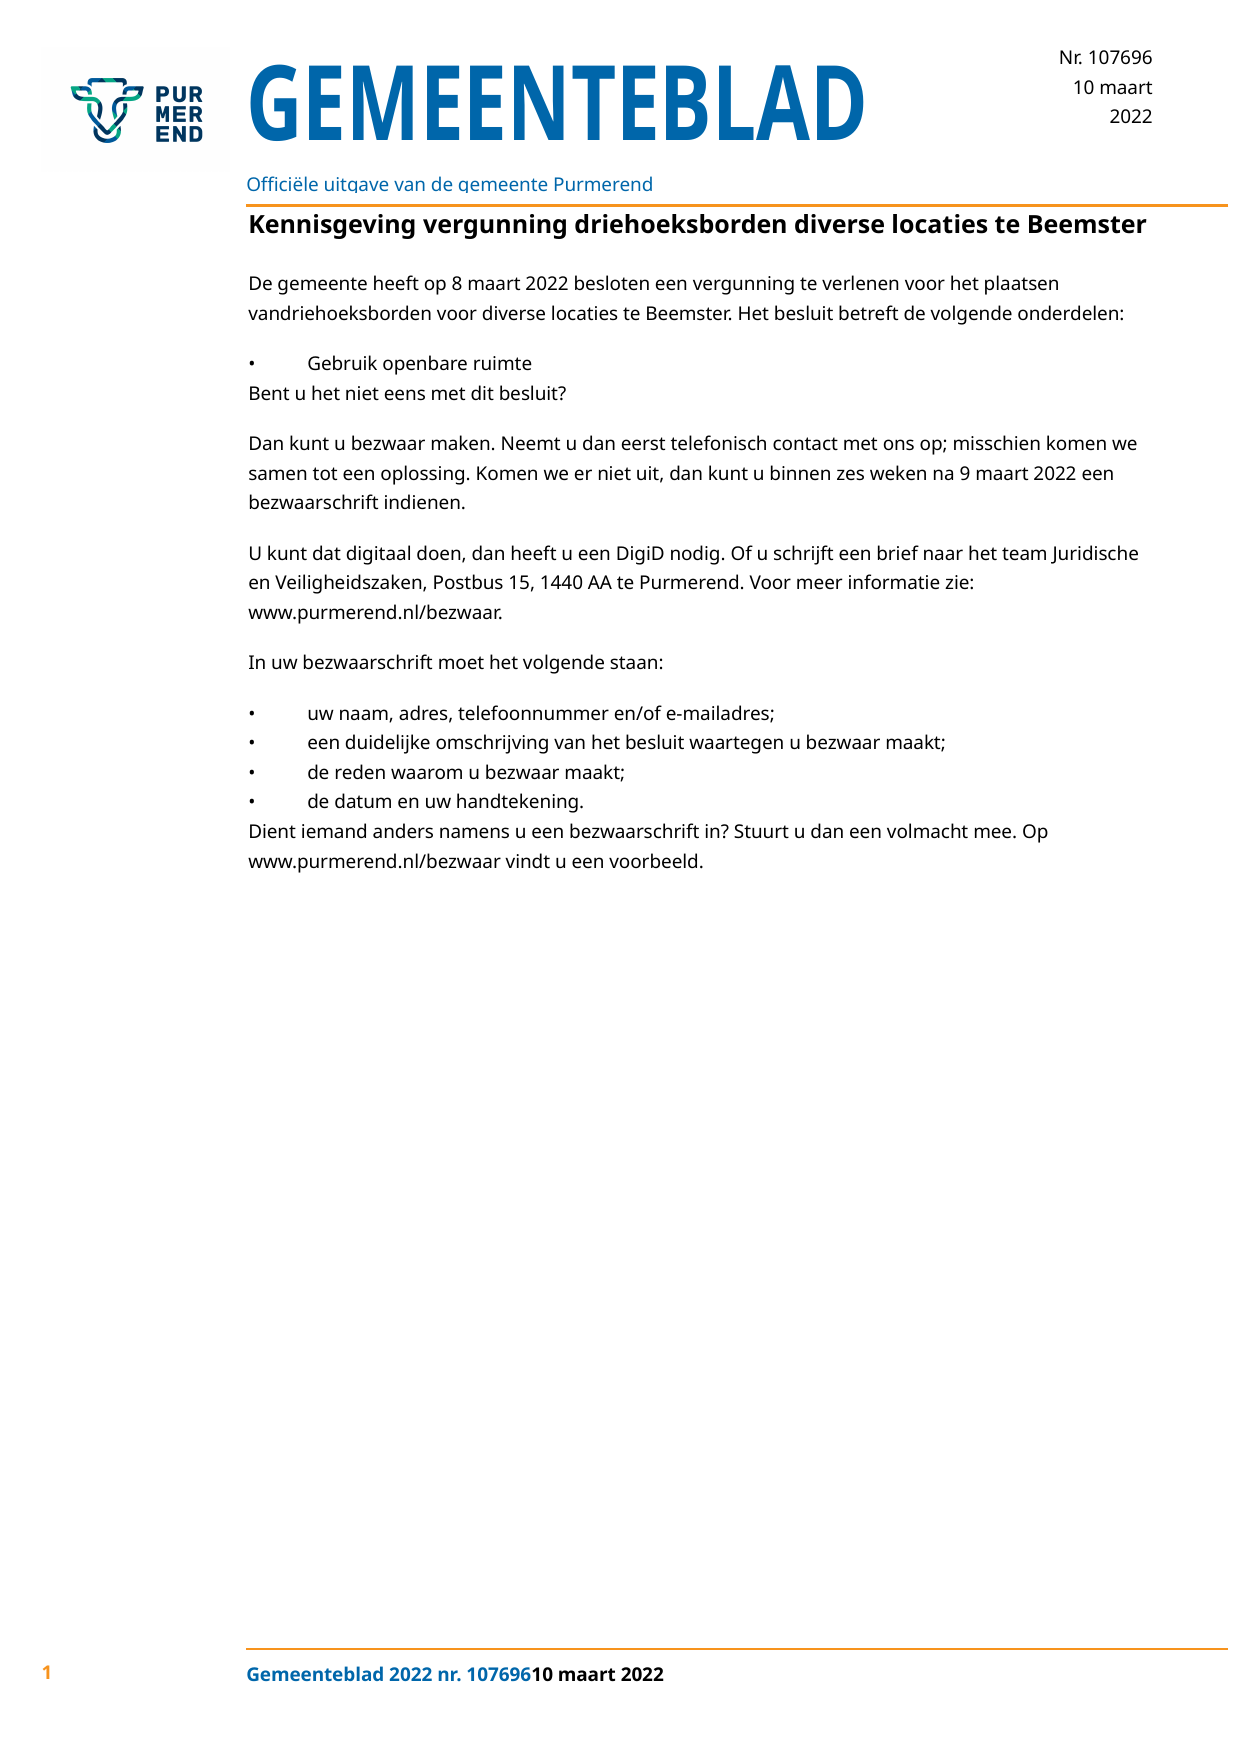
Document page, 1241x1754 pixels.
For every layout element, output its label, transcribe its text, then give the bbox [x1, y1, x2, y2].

text Kennisgeving vergunning driehoeksborden diverse locaties te Beemster [248, 207, 1152, 241]
text U kunt dat digitaal doen, dan heeft u een DigiD nodig. Of u schrijft een brief naar het team Juridische en Veiligheidszaken, Postbus 15, 1440 AA te Purmerend. Voor meer informatie zie: www.purmerend.nl/bezwaar. [248, 540, 1152, 625]
text Bent u het niet eens met dit besluit? [248, 380, 1152, 406]
text De gemeente heeft op 8 maart 2022 besloten een vergunning te verlenen voor het plaatsen vandriehoeksborden voor diverse locaties te Beemster. Het besluit betreft de volgende onderdelen: [248, 270, 1152, 326]
list Gebruik openbare ruimte [248, 350, 1152, 376]
list een duidelijke omschrijving van het besluit waartegen u bezwaar maakt; [248, 729, 1152, 755]
text Dient iemand anders namens u een bezwaarschrift in? Stuurt u dan een volmacht mee. Op www.purmerend.nl/bezwaar vindt u een voorbeeld. [248, 818, 1152, 873]
text Dan kunt u bezwaar maken. Neemt u dan eerst telefonisch contact met ons op; misschien komen we samen tot een oplossing. Komen we er niet uit, dan kunt u binnen zes weken na 9 maart 2022 een bezwaarschrift indienen. [248, 430, 1152, 515]
list de datum en uw handtekening. [248, 789, 1152, 814]
list de reden waarom u bezwaar maakt; [248, 759, 1152, 785]
picture [41, 47, 231, 172]
text In uw bezwaarschrift moet het volgende staan: [248, 649, 1152, 675]
list uw naam, adres, telefoonnummer en/of e-mailadres; [248, 700, 1152, 726]
